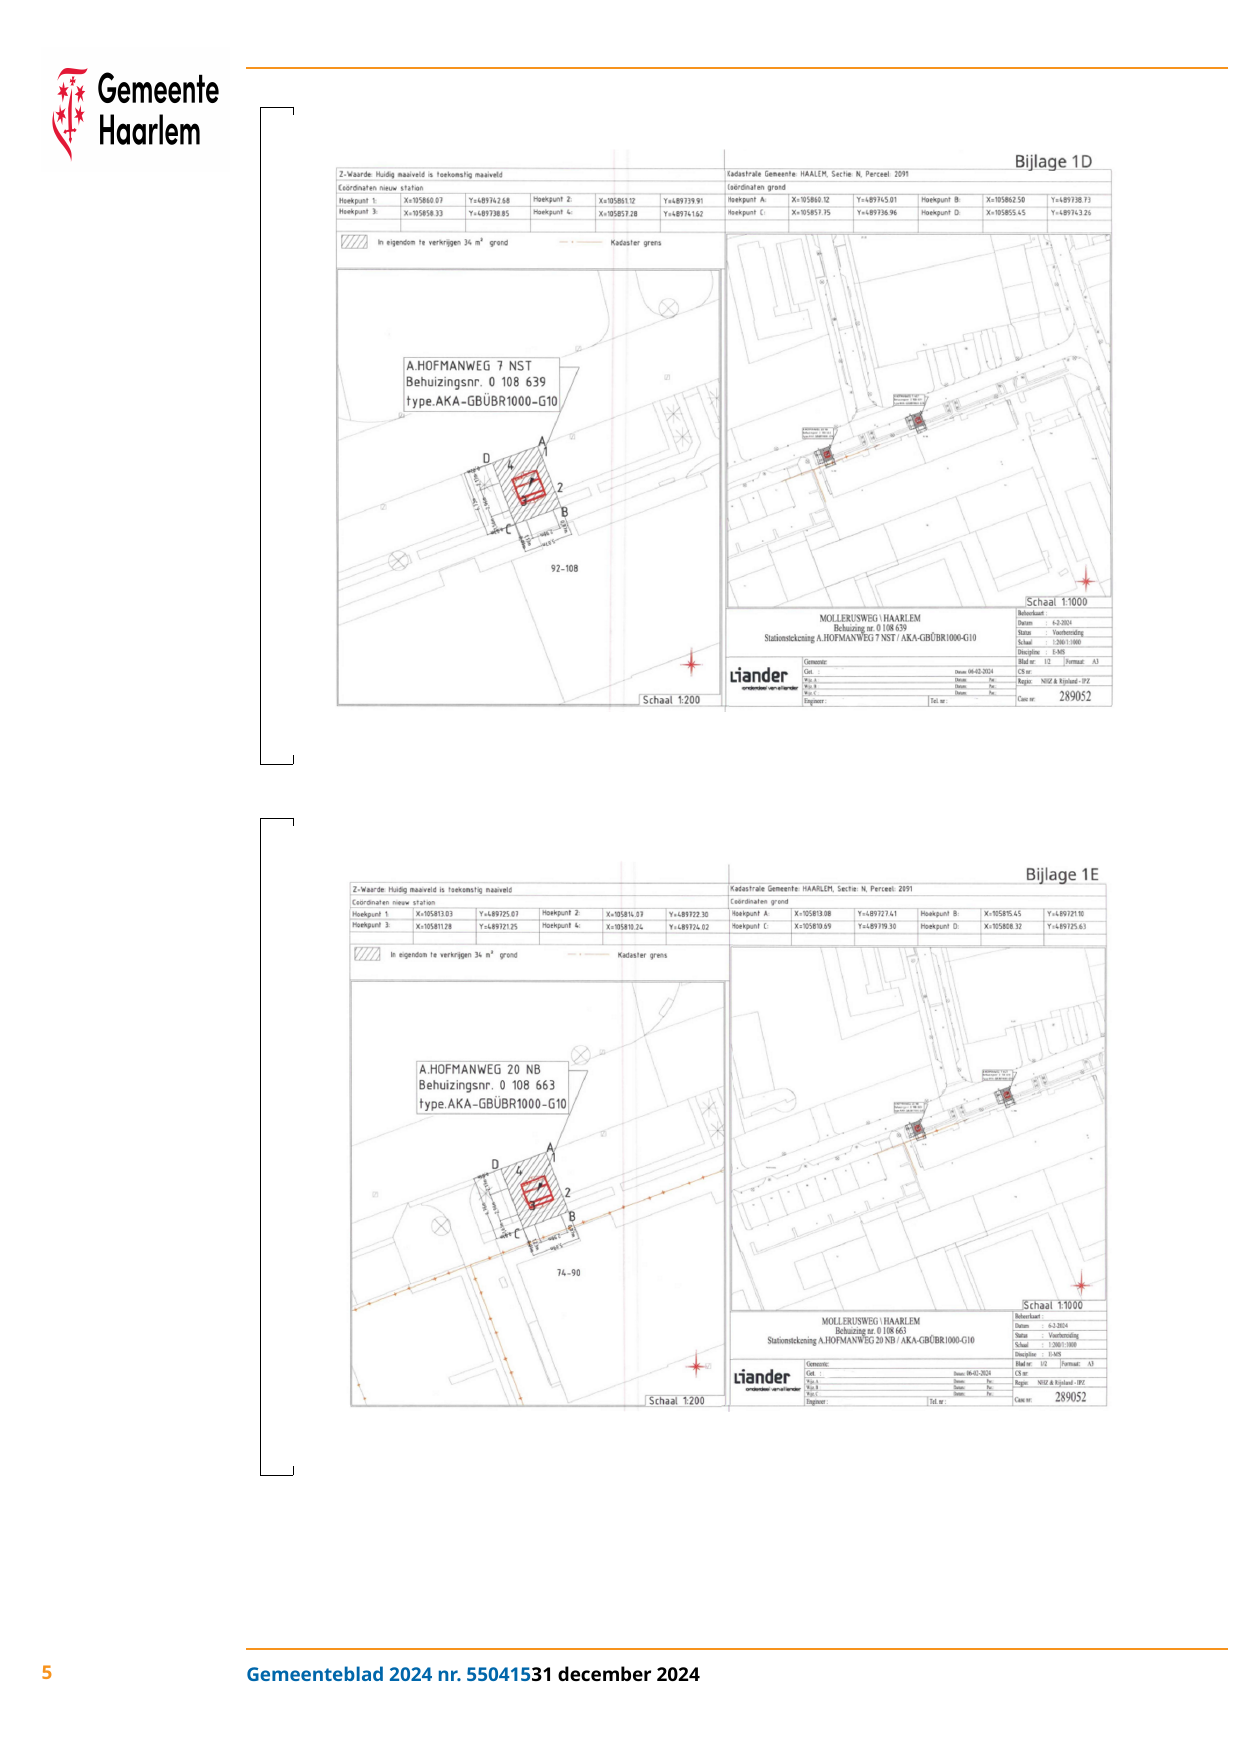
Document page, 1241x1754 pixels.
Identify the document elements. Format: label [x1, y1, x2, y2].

picture [268, 115, 1173, 755]
picture [268, 826, 1173, 1466]
picture [41, 47, 231, 172]
